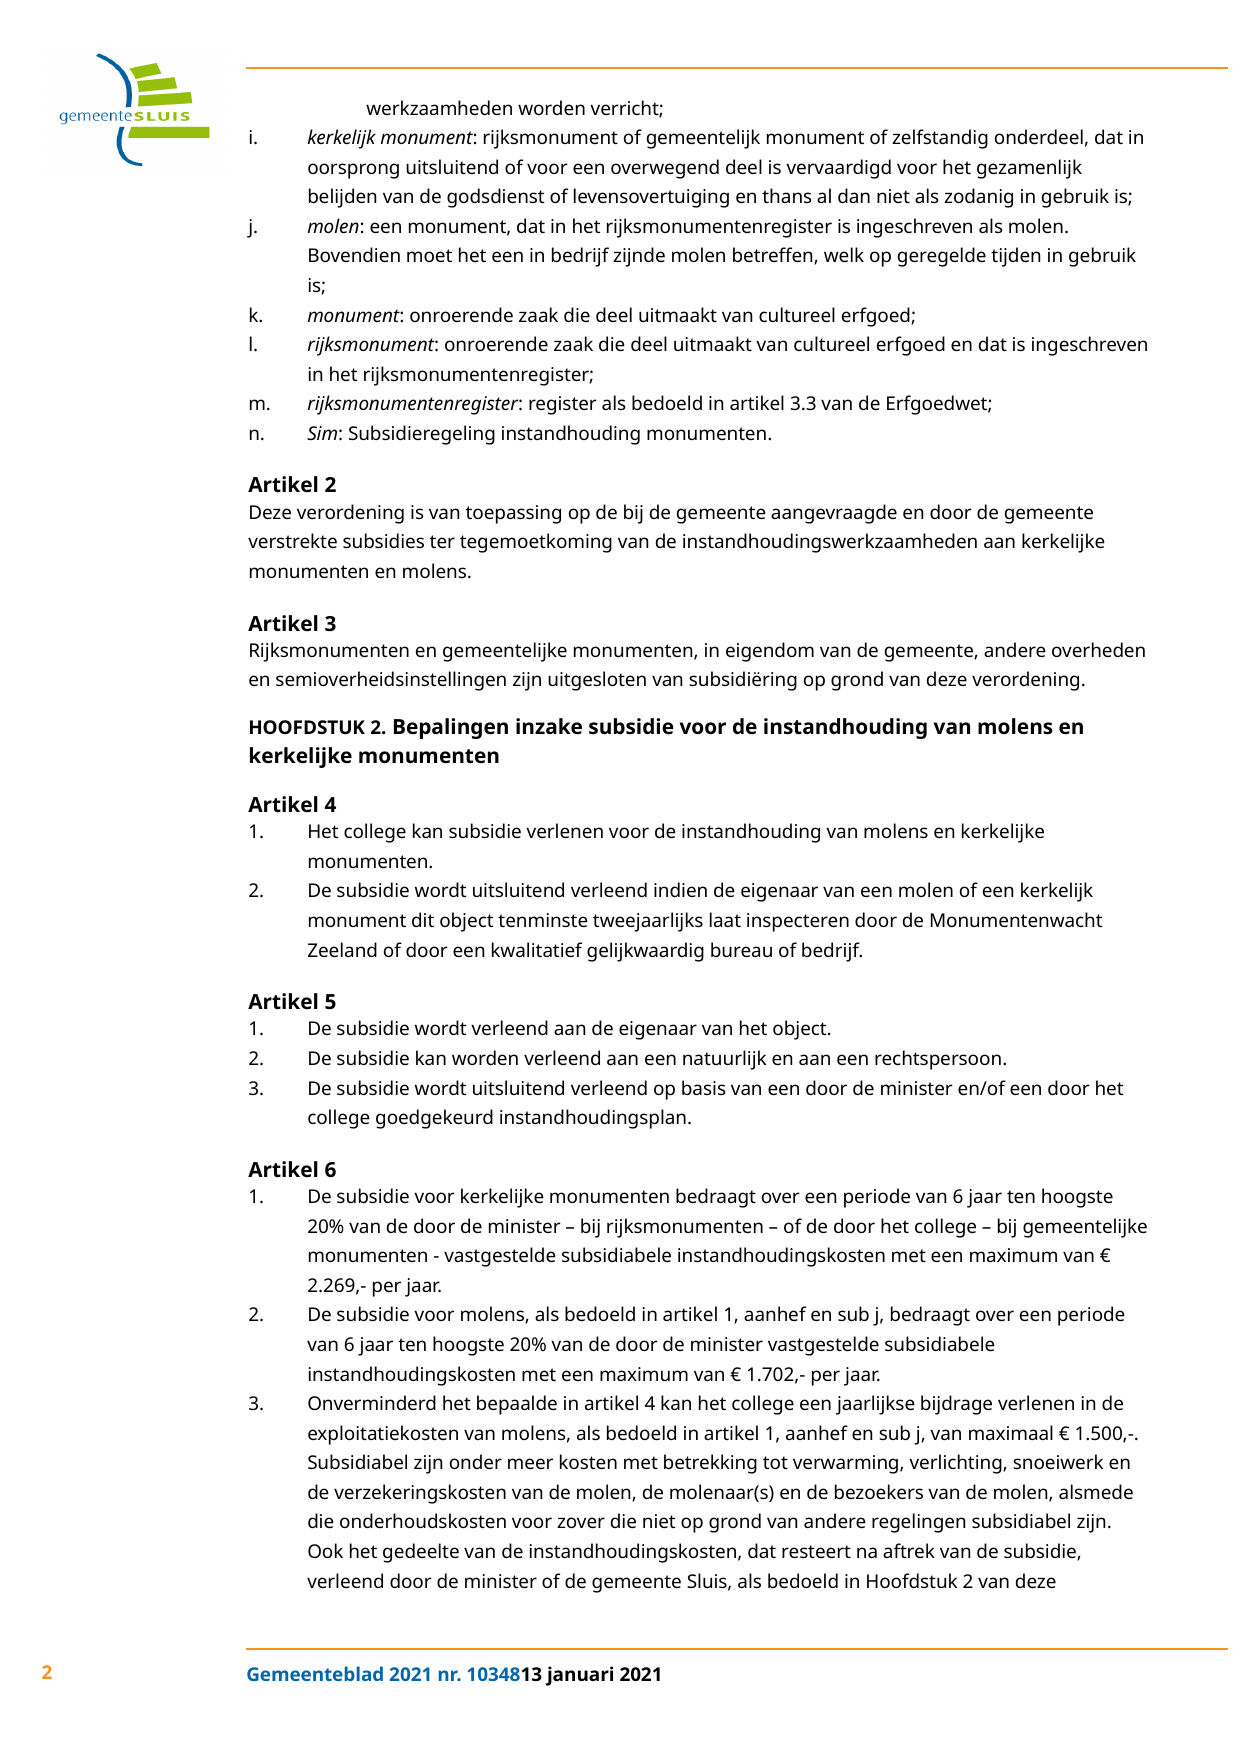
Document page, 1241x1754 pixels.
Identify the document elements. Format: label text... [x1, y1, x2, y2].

text HOOFDSTUK 2. Bepalingen inzake subsidie voor de instandhouding van molens en kerkelijke monumenten [248, 712, 1152, 769]
list Sim: Subsidieregeling instandhouding monumenten. [248, 420, 1152, 446]
text Artikel 6 [248, 1155, 1152, 1183]
list molen: een monument, dat in het rijksmonumentenregister is ingeschreven als molen. Bovendien moet het een in bedrijf zijnde molen betreffen, welk op geregelde tijden in gebruik is; [248, 213, 1152, 298]
text Rijksmonumenten en gemeentelijke monumenten, in eigendom van de gemeente, andere overheden en semioverheidsinstellingen zijn uitgesloten van subsidiëring op grond van deze verordening. [248, 637, 1152, 692]
list werkzaamheden worden verricht; [307, 95, 1152, 121]
list monument: onroerende zaak die deel uitmaakt van cultureel erfgoed; [248, 302, 1152, 328]
list De subsidie voor molens, als bedoeld in artikel 1, aanhef en sub j, bedraagt over een periode van 6 jaar ten hoogste 20% van de door de minister vastgestelde subsidiabele instandhoudingskosten met een maximum van € 1.702,- per jaar. [248, 1302, 1152, 1386]
list rijksmonument: onroerende zaak die deel uitmaakt van cultureel erfgoed en dat is ingeschreven in het rijksmonumentenregister; [248, 331, 1152, 387]
picture [41, 47, 231, 172]
list De subsidie wordt uitsluitend verleend indien de eigenaar van een molen of een kerkelijk monument dit object tenminste tweejaarlijks laat inspecteren door de Monumentenwacht Zeeland of door een kwalitatief gelijkwaardig bureau of bedrijf. [248, 878, 1152, 962]
text Artikel 4 [248, 790, 1152, 818]
text Artikel 3 [248, 609, 1152, 637]
list De subsidie wordt uitsluitend verleend op basis van een door de minister en/of een door het college goedgekeurd instandhoudingsplan. [248, 1075, 1152, 1130]
list rijksmonumentenregister: register als bedoeld in artikel 3.3 van de Erfgoedwet; [248, 391, 1152, 416]
text Artikel 5 [248, 987, 1152, 1016]
text Artikel 2 [248, 471, 1152, 499]
list De subsidie wordt verleend aan de eigenaar van het object. [248, 1016, 1152, 1041]
list Het college kan subsidie verlenen voor de instandhouding van molens en kerkelijke monumenten. [248, 818, 1152, 874]
list De subsidie kan worden verleend aan een natuurlijk en aan een rechtspersoon. [248, 1045, 1152, 1071]
text Deze verordening is van toepassing op de bij de gemeente aangevraagde en door de gemeente verstrekte subsidies ter tegemoetkoming van de instandhoudingswerkzaamheden aan kerkelijke monumenten en molens. [248, 499, 1152, 584]
list De subsidie voor kerkelijke monumenten bedraagt over een periode van 6 jaar ten hoogste 20% van de door de minister – bij rijksmonumenten – of de door het college – bij gemeentelijke monumenten - vastgestelde subsidiabele instandhoudingskosten met een maximum van € 2.269,- per jaar. [248, 1183, 1152, 1298]
list Onverminderd het bepaalde in artikel 4 kan het college een jaarlijkse bijdrage verlenen in de exploitatiekosten van molens, als bedoeld in artikel 1, aanhef en sub j, van maximaal € 1.500,-. Subsidiabel zijn onder meer kosten met betrekking tot verwarming, verlichting, snoeiwerk en de verzekeringskosten van de molen, de molenaar(s) en de bezoekers van de molen, alsmede die onderhoudskosten voor zover die niet op grond van andere regelingen subsidiabel zijn. Ook het gedeelte van de instandhoudingskosten, dat resteert na aftrek van de subsidie, verleend door de minister of de gemeente Sluis, als bedoeld in Hoofdstuk 2 van deze [248, 1390, 1152, 1593]
list kerkelijk monument: rijksmonument of gemeentelijk monument of zelfstandig onderdeel, dat in oorsprong uitsluitend of voor een overwegend deel is vervaardigd voor het gezamenlijk belijden van de godsdienst of levensovertuiging en thans al dan niet als zodanig in gebruik is; [248, 124, 1152, 209]
